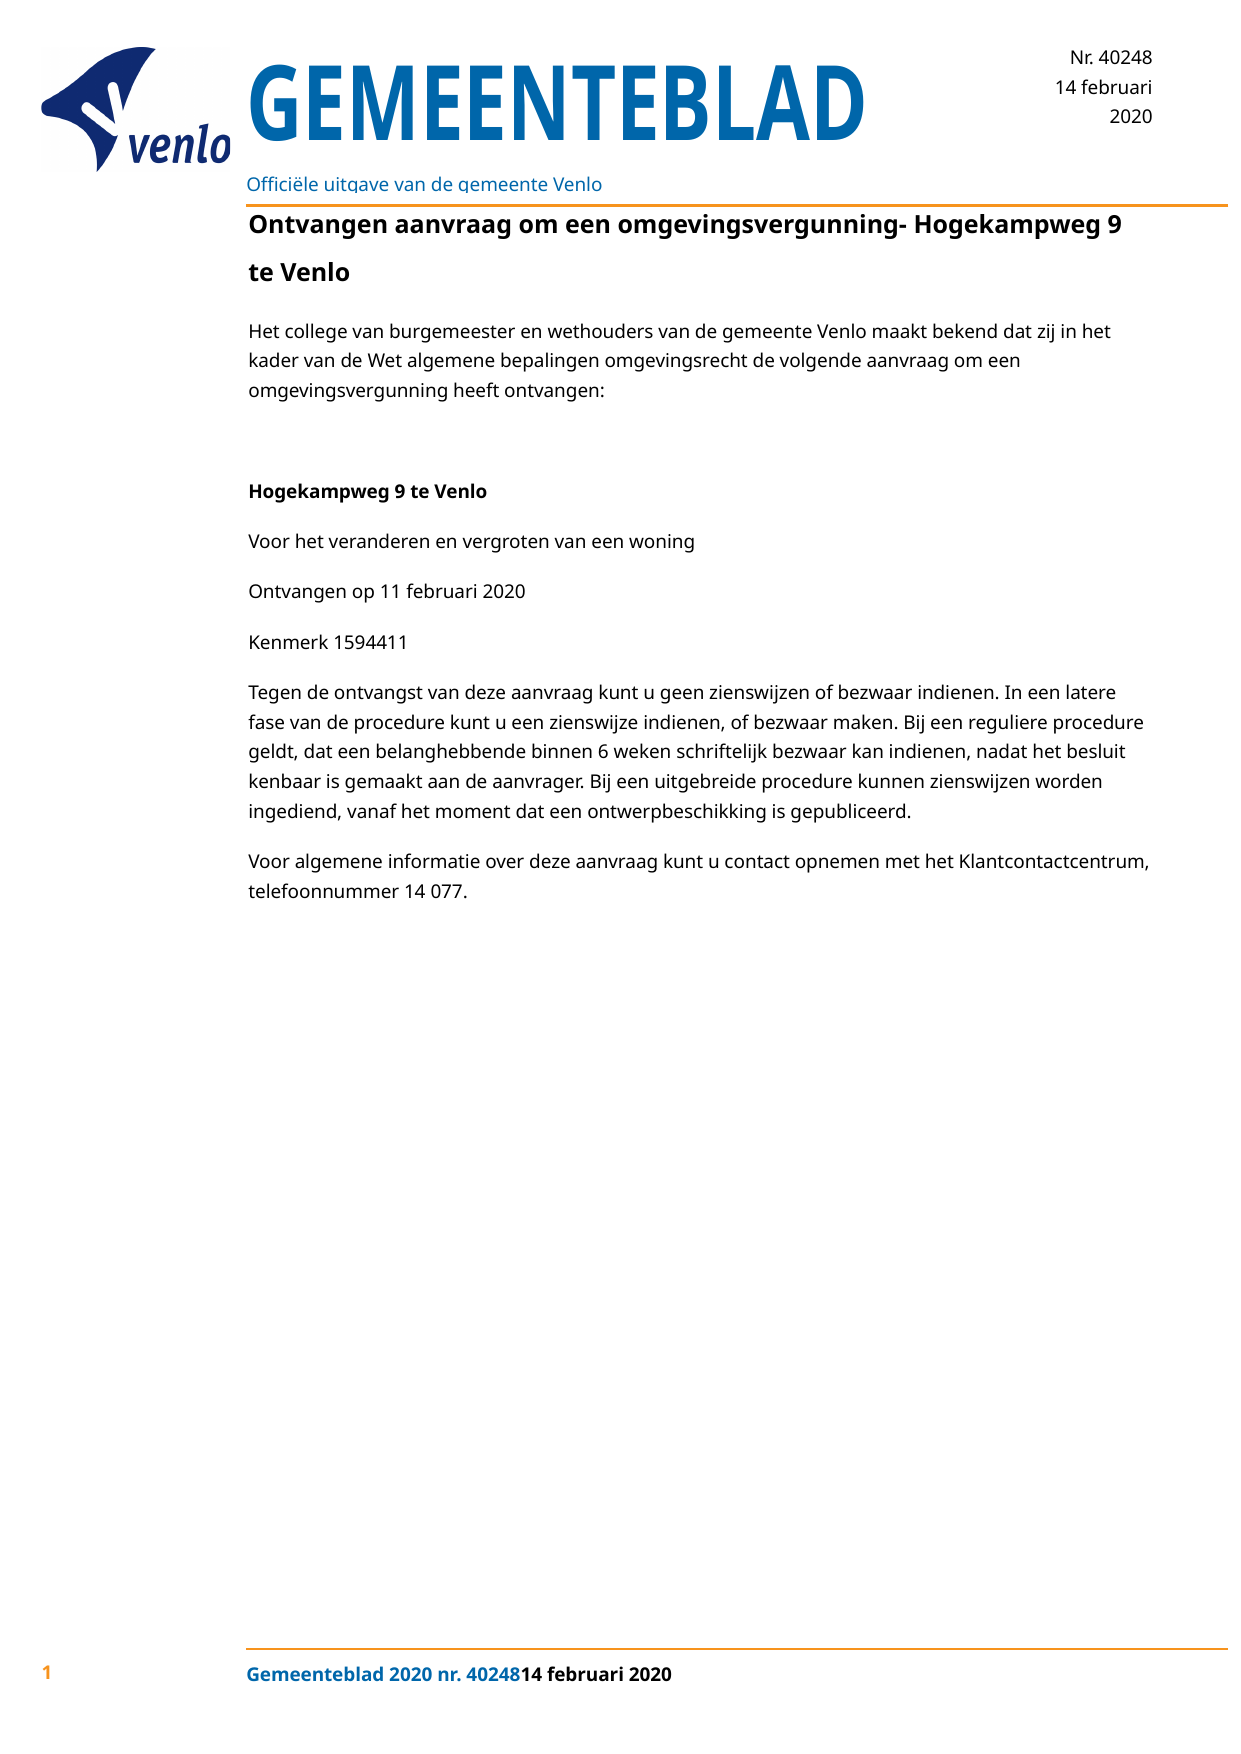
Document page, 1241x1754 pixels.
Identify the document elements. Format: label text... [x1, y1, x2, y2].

text Voor algemene informatie over deze aanvraag kunt u contact opnemen met het Klantcontactcentrum, telefoonnummer 14 077. [248, 848, 1152, 904]
text Het college van burgemeester en wethouders van de gemeente Venlo maakt bekend dat zij in het kader van de Wet algemene bepalingen omgevingsrecht de volgende aanvraag om een omgevingsvergunning heeft ontvangen: [248, 318, 1152, 403]
text Ontvangen aanvraag om een omgevingsvergunning- Hogekampweg 9 te Venlo [248, 207, 1152, 288]
text Voor het veranderen en vergroten van een woning [248, 528, 1152, 554]
picture [41, 47, 231, 172]
text Tegen de ontvangst van deze aanvraag kunt u geen zienswijzen of bezwaar indienen. In een latere fase van de procedure kunt u een zienswijze indienen, of bezwaar maken. Bij een reguliere procedure geldt, dat een belanghebbende binnen 6 weken schriftelijk bezwaar kan indienen, nadat het besluit kenbaar is gemaakt aan de aanvrager. Bij een uitgebreide procedure kunnen zienswijzen worden ingediend, vanaf het moment dat een ontwerpbeschikking is gepubliceerd. [248, 679, 1152, 824]
text Ontvangen op 11 februari 2020 [248, 579, 1152, 604]
text Kenmerk 1594411 [248, 629, 1152, 655]
text Hogekampweg 9 te Venlo [248, 478, 1152, 504]
